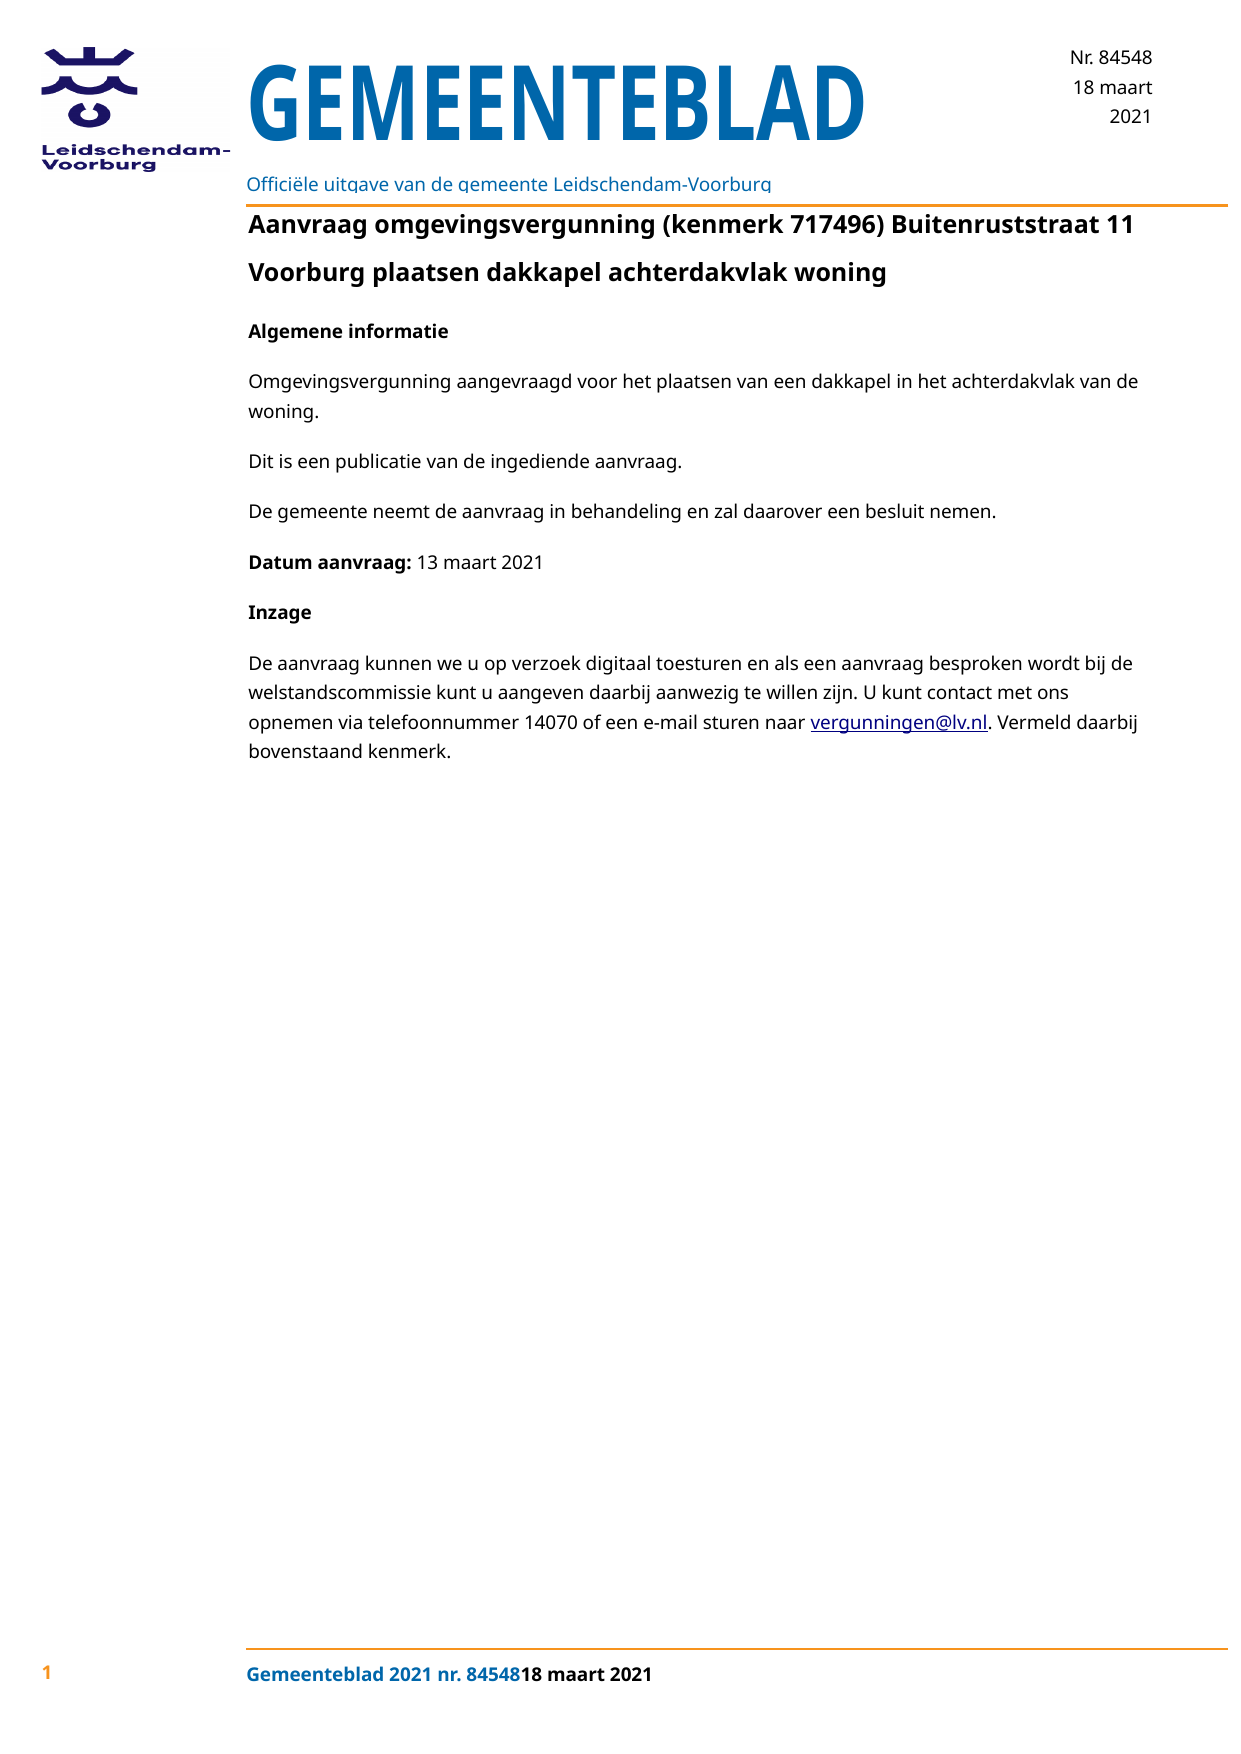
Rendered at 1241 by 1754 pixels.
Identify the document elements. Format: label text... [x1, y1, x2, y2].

text Dit is een publicatie van de ingediende aanvraag. [248, 448, 1152, 474]
picture [41, 47, 231, 172]
text Inzage [248, 599, 1152, 625]
text De gemeente neemt de aanvraag in behandeling en zal daarover een besluit nemen. [248, 499, 1152, 524]
text Algemene informatie [248, 318, 1152, 344]
text Aanvraag omgevingsvergunning (kenmerk 717496) Buitenruststraat 11 Voorburg plaatsen dakkapel achterdakvlak woning [248, 207, 1152, 288]
text De aanvraag kunnen we u op verzoek digitaal toesturen en als een aanvraag besproken wordt bij de welstandscommissie kunt u aangeven daarbij aanwezig te willen zijn. U kunt contact met ons opnemen via telefoonnummer 14070 of een e-mail sturen naar vergunningen@lv.nl. Vermeld daarbij bovenstaand kenmerk. [248, 650, 1152, 764]
text Omgevingsvergunning aangevraagd voor het plaatsen van een dakkapel in het achterdakvlak van de woning. [248, 368, 1152, 424]
text Datum aanvraag: 13 maart 2021 [248, 549, 1152, 575]
